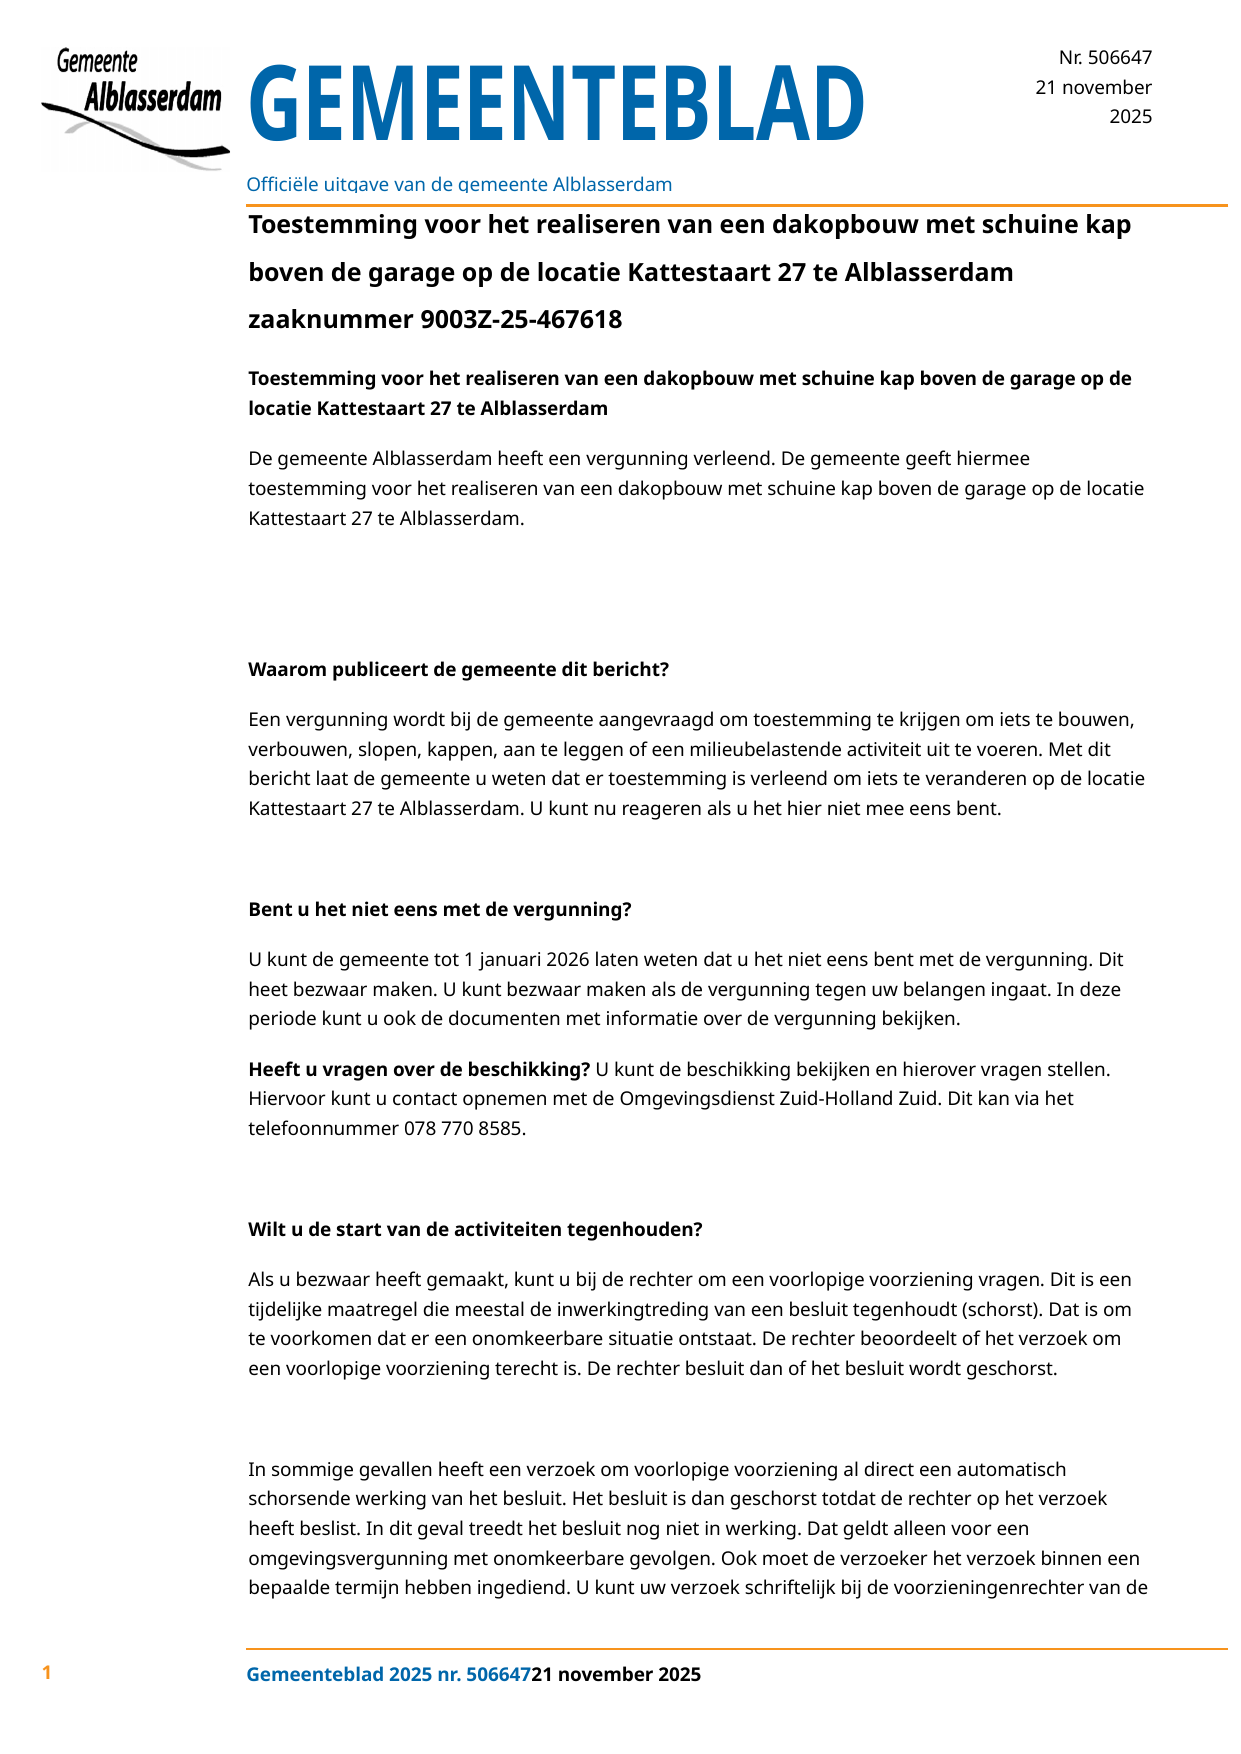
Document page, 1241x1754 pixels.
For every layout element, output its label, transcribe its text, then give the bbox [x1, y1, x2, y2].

text Toestemming voor het realiseren van een dakopbouw met schuine kap boven de garage op de locatie Kattestaart 27 te Alblasserdam [248, 366, 1152, 421]
text In sommige gevallen heeft een verzoek om voorlopige voorziening al direct een automatisch schorsende werking van het besluit. Het besluit is dan geschorst totdat de rechter op het verzoek heeft beslist. In dit geval treedt het besluit nog niet in werking. Dat geldt alleen voor een omgevingsvergunning met onomkeerbare gevolgen. Ook moet de verzoeker het verzoek binnen een bepaalde termijn hebben ingediend. U kunt uw verzoek schriftelijk bij de voorzieningenrechter van de [248, 1456, 1152, 1600]
text Als u bezwaar heeft gemaakt, kunt u bij de rechter om een voorlopige voorziening vragen. Dit is een tijdelijke maatregel die meestal de inwerkingtreding van een besluit tegenhoudt (schorst). Dat is om te voorkomen dat er een onomkeerbare situatie ontstaat. De rechter beoordeelt of het verzoek om een voorlopige voorziening terecht is. De rechter besluit dan of het besluit wordt geschorst. [248, 1266, 1152, 1381]
text U kunt de gemeente tot 1 januari 2026 laten weten dat u het niet eens bent met de vergunning. Dit heet bezwaar maken. U kunt bezwaar maken als de vergunning tegen uw belangen ingaat. In deze periode kunt u ook de documenten met informatie over de vergunning bekijken. [248, 946, 1152, 1031]
text De gemeente Alblasserdam heeft een vergunning verleend. De gemeente geeft hiermee toestemming voor het realiseren van een dakopbouw met schuine kap boven de garage op de locatie Kattestaart 27 te Alblasserdam. [248, 446, 1152, 530]
text Wilt u de start van de activiteiten tegenhouden? [248, 1216, 1152, 1242]
picture [41, 47, 231, 172]
text Toestemming voor het realiseren van een dakopbouw met schuine kap boven de garage op de locatie Kattestaart 27 te Alblasserdam zaaknummer 9003Z-25-467618 [248, 207, 1152, 336]
text Waarom publiceert de gemeente dit bericht? [248, 656, 1152, 682]
text Bent u het niet eens met de vergunning? [248, 896, 1152, 922]
text Heeft u vragen over de beschikking? U kunt de beschikking bekijken en hierover vragen stellen. Hiervoor kunt u contact opnemen met de Omgevingsdienst Zuid-Holland Zuid. Dit kan via het telefoonnummer 078 770 8585. [248, 1056, 1152, 1141]
text Een vergunning wordt bij de gemeente aangevraagd om toestemming te krijgen om iets te bouwen, verbouwen, slopen, kappen, aan te leggen of een milieubelastende activiteit uit te voeren. Met dit bericht laat de gemeente u weten dat er toestemming is verleend om iets te veranderen op de locatie Kattestaart 27 te Alblasserdam. U kunt nu reageren als u het hier niet mee eens bent. [248, 706, 1152, 821]
